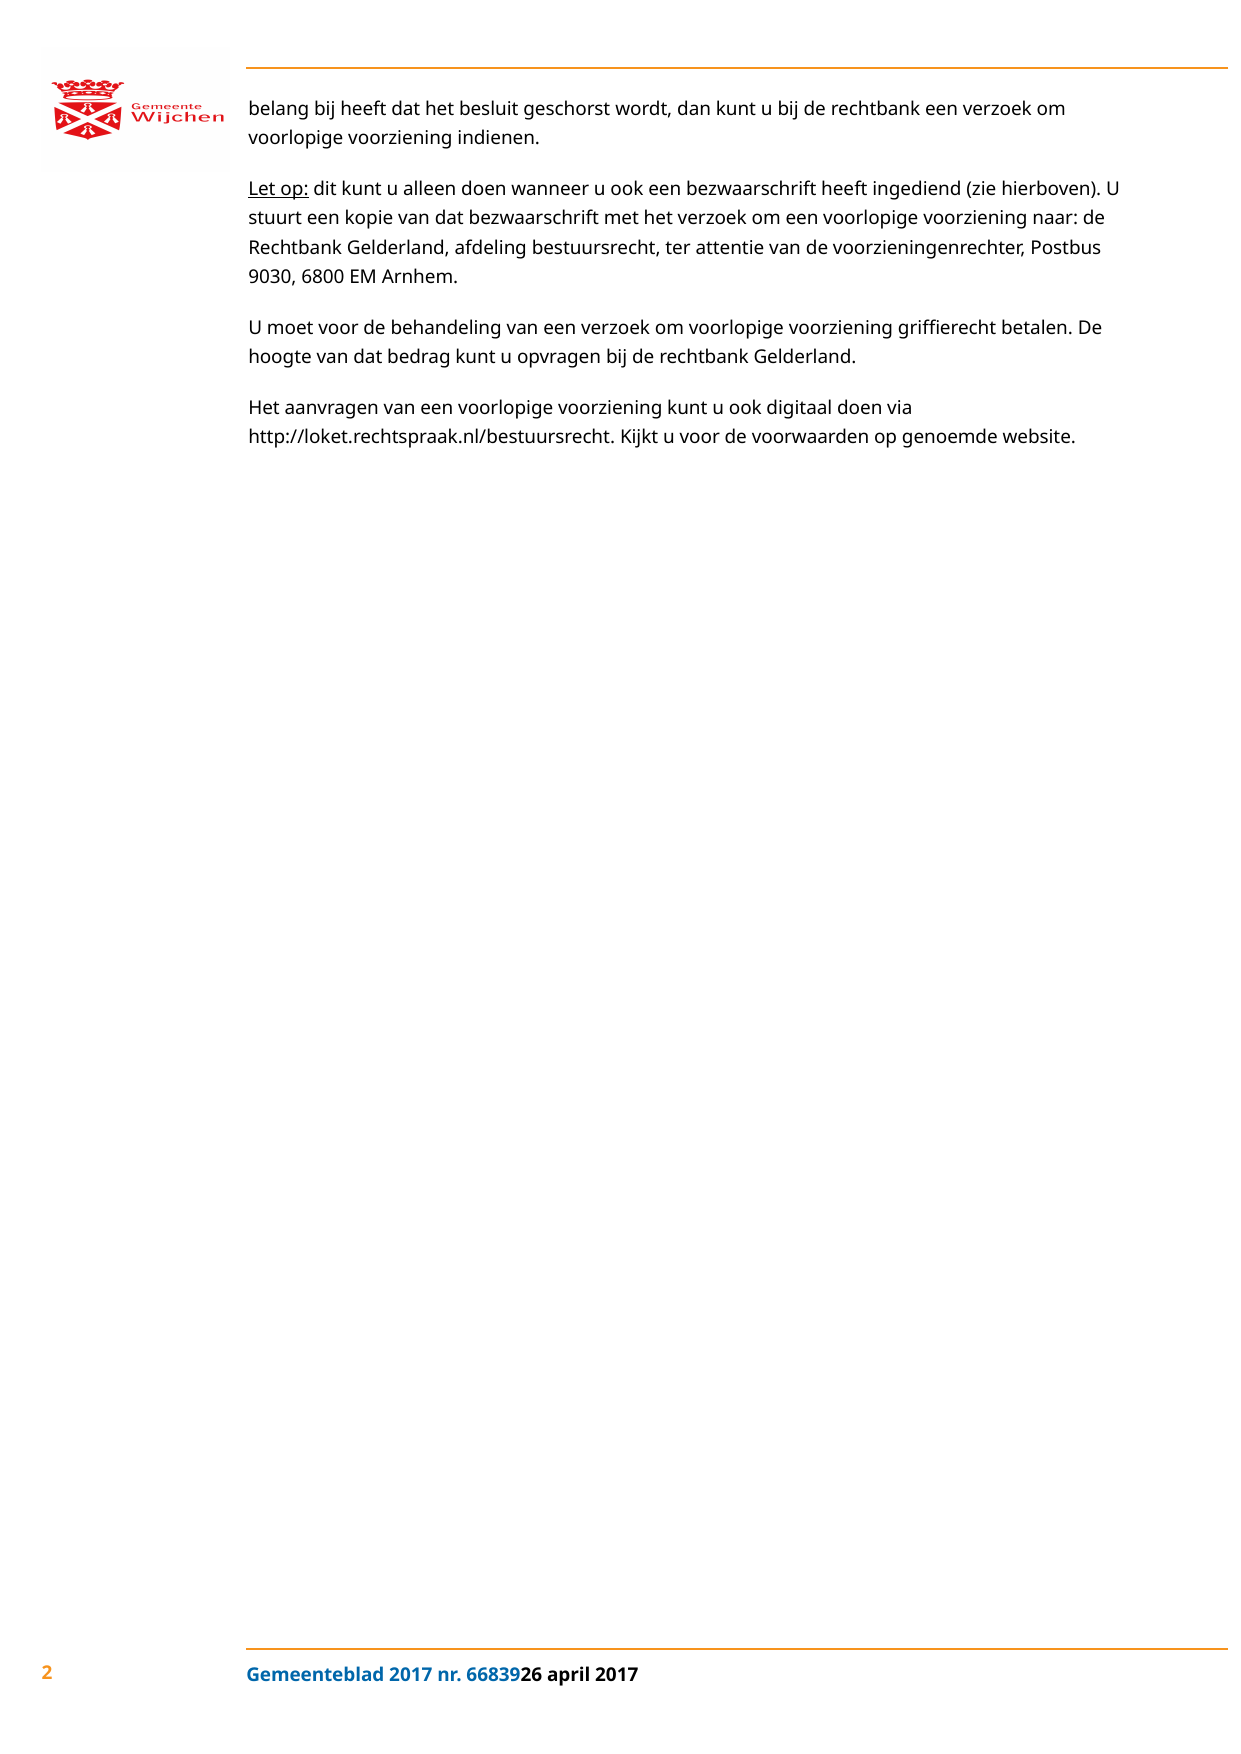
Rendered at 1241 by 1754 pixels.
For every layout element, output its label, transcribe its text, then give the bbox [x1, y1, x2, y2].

text Het aanvragen van een voorlopige voorziening kunt u ook digitaal doen via http://loket.rechtspraak.nl/bestuursrecht. Kijkt u voor de voorwaarden op genoemde website. [248, 394, 1152, 449]
text belang bij heeft dat het besluit geschorst wordt, dan kunt u bij de rechtbank een verzoek om voorlopige voorziening indienen. [248, 95, 1152, 150]
picture [41, 47, 231, 172]
text U moet voor de behandeling van een verzoek om voorlopige voorziening griffierecht betalen. De hoogte van dat bedrag kunt u opvragen bij de rechtbank Gelderland. [248, 314, 1152, 369]
text Let op: dit kunt u alleen doen wanneer u ook een bezwaarschrift heeft ingediend (zie hierboven). U stuurt een kopie van dat bezwaarschrift met het verzoek om een voorlopige voorziening naar: de Rechtbank Gelderland, afdeling bestuursrecht, ter attentie van de voorzieningenrechter, Postbus 9030, 6800 EM Arnhem. [248, 175, 1152, 289]
